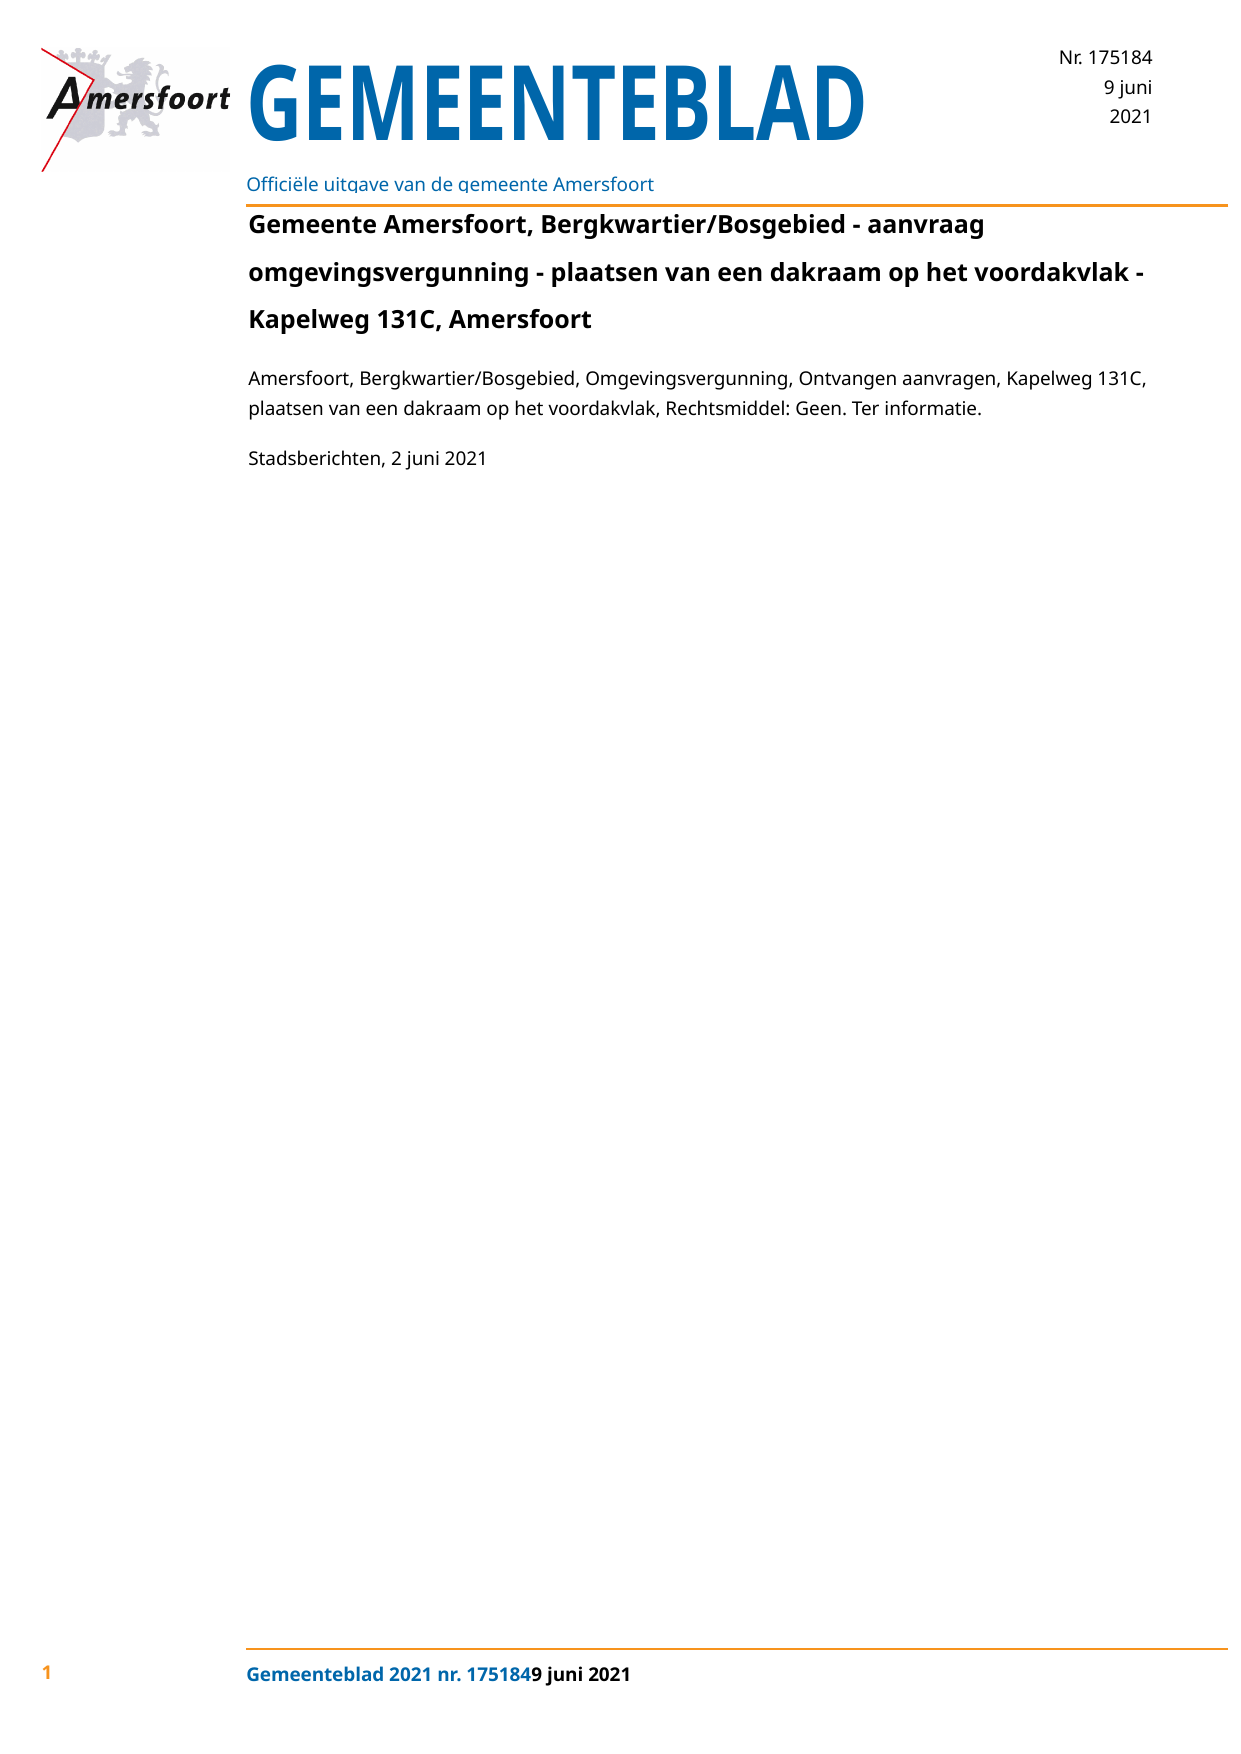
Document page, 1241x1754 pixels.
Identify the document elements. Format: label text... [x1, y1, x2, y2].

text Amersfoort, Bergkwartier/Bosgebied, Omgevingsvergunning, Ontvangen aanvragen, Kapelweg 131C, plaatsen van een dakraam op het voordakvlak, Rechtsmiddel: Geen. Ter informatie. [248, 366, 1152, 421]
text Stadsberichten, 2 juni 2021 [248, 446, 1152, 471]
picture [41, 47, 231, 172]
text Gemeente Amersfoort, Bergkwartier/Bosgebied - aanvraag omgevingsvergunning - plaatsen van een dakraam op het voordakvlak - Kapelweg 131C, Amersfoort [248, 207, 1152, 336]
